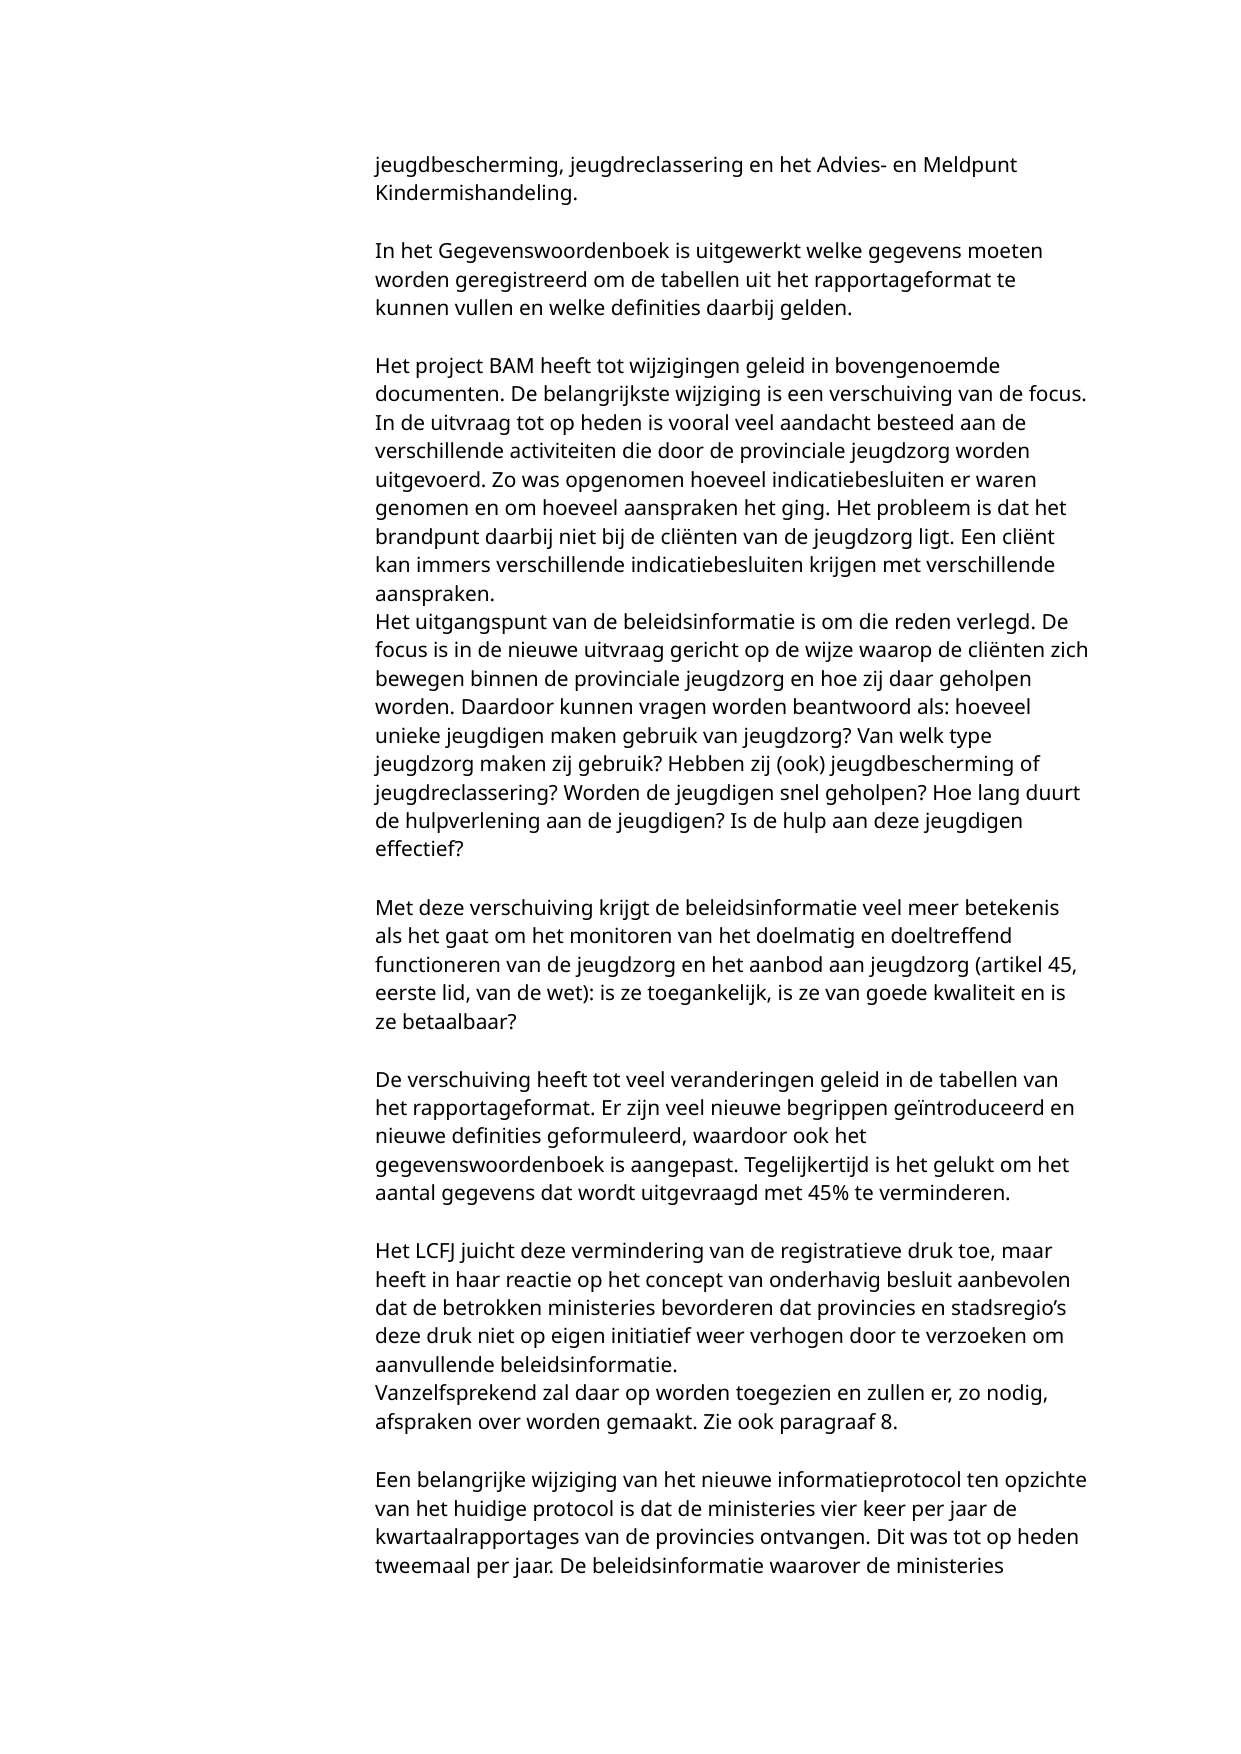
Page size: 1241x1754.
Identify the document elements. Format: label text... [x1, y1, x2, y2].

text In het Gegevenswoordenboek is uitgewerkt welke gegevens moeten worden geregistreerd om de tabellen uit het rapportageformat te kunnen vullen en welke definities daarbij gelden. [375, 236, 1090, 322]
text De verschuiving heeft tot veel veranderingen geleid in de tabellen van het rapportageformat. Er zijn veel nieuwe begrippen geïntroduceerd en nieuwe definities geformuleerd, waardoor ook het gegevenswoordenboek is aangepast. Tegelijkertijd is het gelukt om het aantal gegevens dat wordt uitgevraagd met 45% te verminderen. [375, 1065, 1090, 1207]
text Vanzelfsprekend zal daar op worden toegezien en zullen er, zo nodig, afspraken over worden gemaakt. Zie ook paragraaf 8. [375, 1378, 1090, 1435]
text Het LCFJ juicht deze vermindering van de registratieve druk toe, maar heeft in haar reactie op het concept van onderhavig besluit aanbevolen dat de betrokken ministeries bevorderen dat provincies en stadsregio’s deze druk niet op eigen initiatief weer verhogen door te verzoeken om aanvullende beleidsinformatie. [375, 1236, 1090, 1378]
text Het uitgangspunt van de beleidsinformatie is om die reden verlegd. De focus is in de nieuwe uitvraag gericht op de wijze waarop de cliënten zich bewegen binnen de provinciale jeugdzorg en hoe zij daar geholpen worden. Daardoor kunnen vragen worden beantwoord als: hoeveel unieke jeugdigen maken gebruik van jeugdzorg? Van welk type jeugdzorg maken zij gebruik? Hebben zij (ook) jeugdbescherming of jeugdreclassering? Worden de jeugdigen snel geholpen? Hoe lang duurt de hulpverlening aan de jeugdigen? Is de hulp aan deze jeugdigen effectief? [375, 607, 1090, 863]
text Een belangrijke wijziging van het nieuwe informatieprotocol ten opzichte van het huidige protocol is dat de ministeries vier keer per jaar de kwartaalrapportages van de provincies ontvangen. Dit was tot op heden tweemaal per jaar. De beleidsinformatie waarover de ministeries [375, 1465, 1090, 1579]
text jeugdbescherming, jeugdreclassering en het Advies- en Meldpunt Kindermishandeling. [375, 150, 1090, 207]
text Met deze verschuiving krijgt de beleidsinformatie veel meer betekenis als het gaat om het monitoren van het doelmatig en doeltreffend functioneren van de jeugdzorg en het aanbod aan jeugdzorg (artikel 45, eerste lid, van de wet): is ze toegankelijk, is ze van goede kwaliteit en is ze betaalbaar? [375, 893, 1090, 1035]
text Het project BAM heeft tot wijzigingen geleid in bovengenoemde documenten. De belangrijkste wijziging is een verschuiving van de focus. In de uitvraag tot op heden is vooral veel aandacht besteed aan de verschillende activiteiten die door de provinciale jeugdzorg worden uitgevoerd. Zo was opgenomen hoeveel indicatiebesluiten er waren genomen en om hoeveel aanspraken het ging. Het probleem is dat het brandpunt daarbij niet bij de cliënten van de jeugdzorg ligt. Een cliënt kan immers verschillende indicatiebesluiten krijgen met verschillende aanspraken. [375, 351, 1090, 607]
